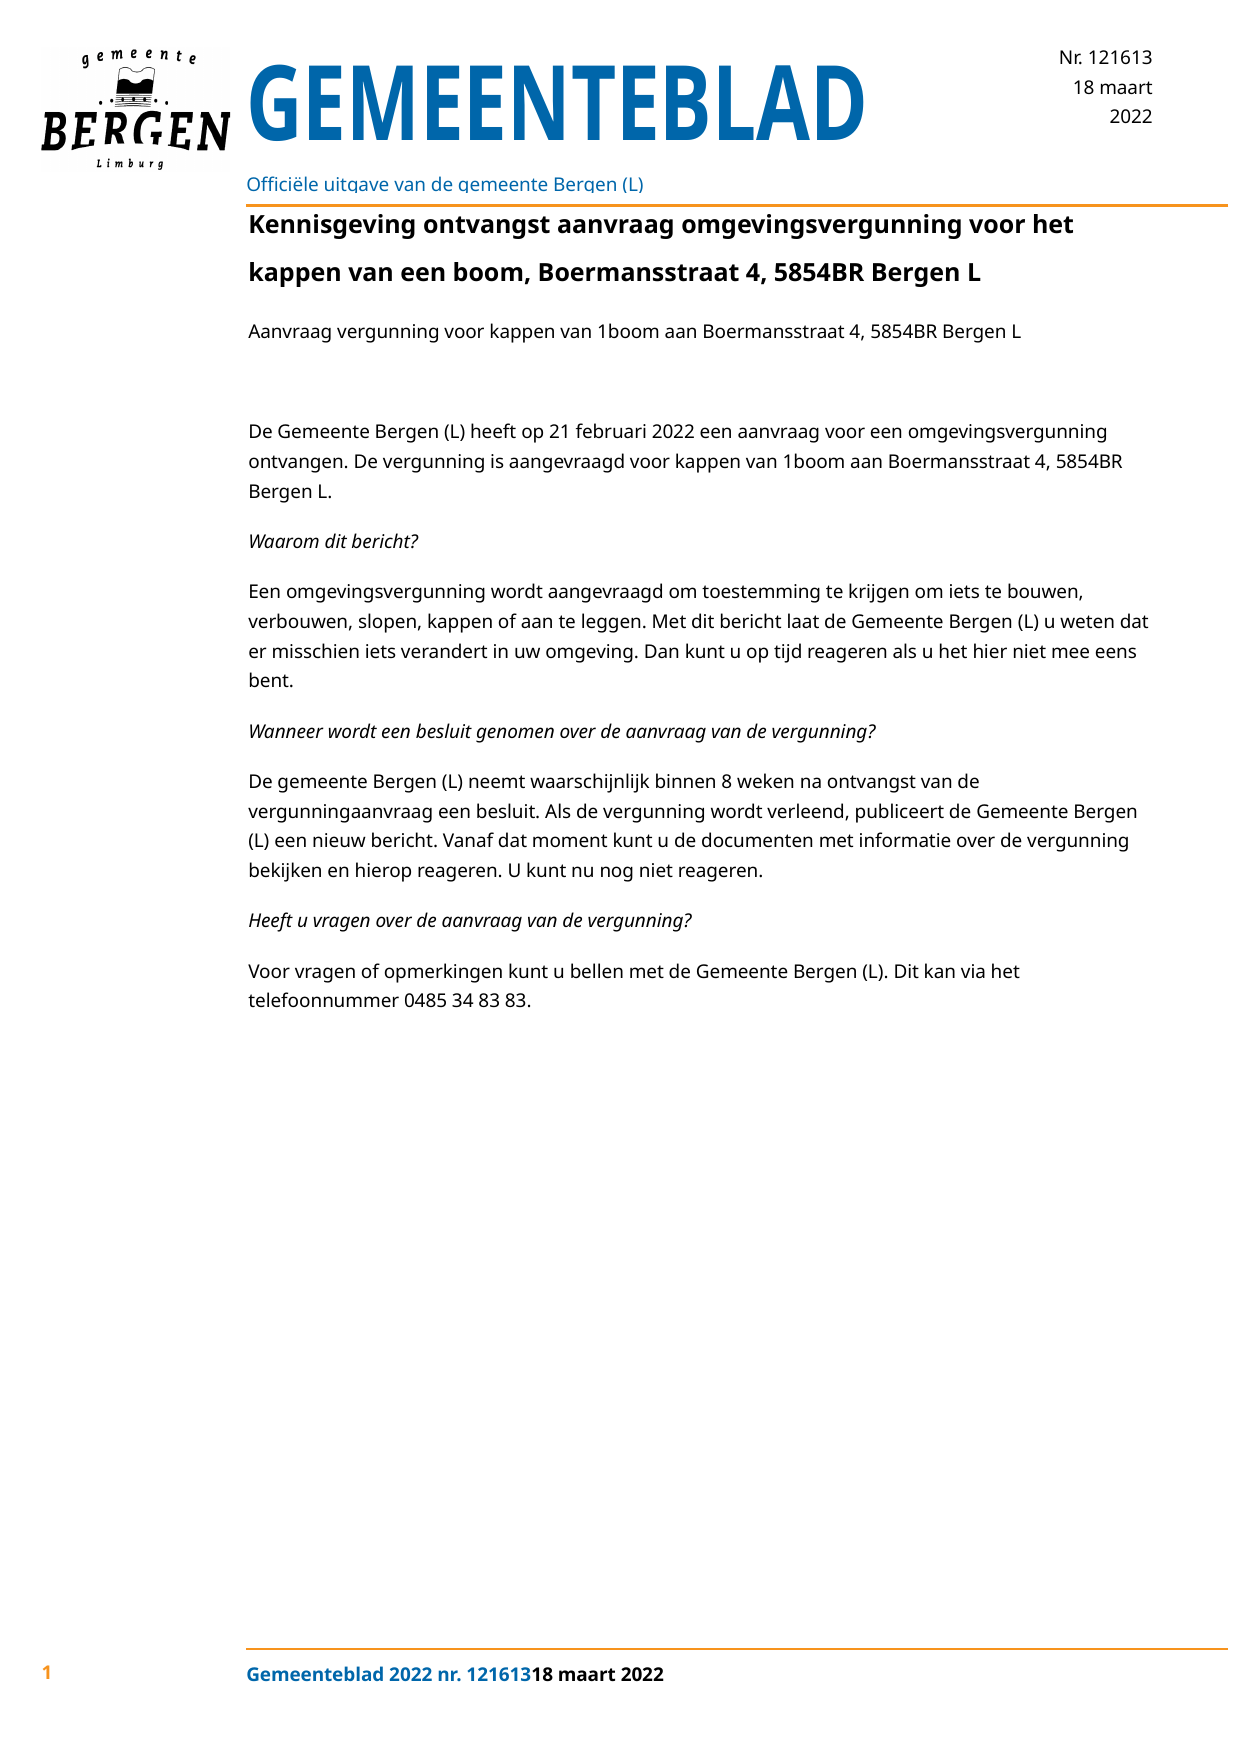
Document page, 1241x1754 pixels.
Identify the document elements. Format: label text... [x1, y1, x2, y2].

text De Gemeente Bergen (L) heeft op 21 februari 2022 een aanvraag voor een omgevingsvergunning ontvangen. De vergunning is aangevraagd voor kappen van 1boom aan Boermansstraat 4, 5854BR Bergen L. [248, 419, 1152, 504]
text Een omgevingsvergunning wordt aangevraagd om toestemming te krijgen om iets te bouwen, verbouwen, slopen, kappen of aan te leggen. Met dit bericht laat de Gemeente Bergen (L) u weten dat er misschien iets verandert in uw omgeving. Dan kunt u op tijd reageren als u het hier niet mee eens bent. [248, 579, 1152, 693]
text Wanneer wordt een besluit genomen over de aanvraag van de vergunning? [248, 718, 1152, 744]
text Voor vragen of opmerkingen kunt u bellen met de Gemeente Bergen (L). Dit kan via het telefoonnummer 0485 34 83 83. [248, 958, 1152, 1013]
text Kennisgeving ontvangst aanvraag omgevingsvergunning voor het kappen van een boom, Boermansstraat 4, 5854BR Bergen L [248, 207, 1152, 288]
picture [41, 47, 231, 172]
text Waarom dit bericht? [248, 528, 1152, 554]
text Aanvraag vergunning voor kappen van 1boom aan Boermansstraat 4, 5854BR Bergen L [248, 318, 1152, 344]
text Heeft u vragen over de aanvraag van de vergunning? [248, 907, 1152, 933]
text De gemeente Bergen (L) neemt waarschijnlijk binnen 8 weken na ontvangst van de vergunningaanvraag een besluit. Als de vergunning wordt verleend, publiceert de Gemeente Bergen (L) een nieuw bericht. Vanaf dat moment kunt u de documenten met informatie over de vergunning bekijken en hierop reageren. U kunt nu nog niet reageren. [248, 768, 1152, 883]
